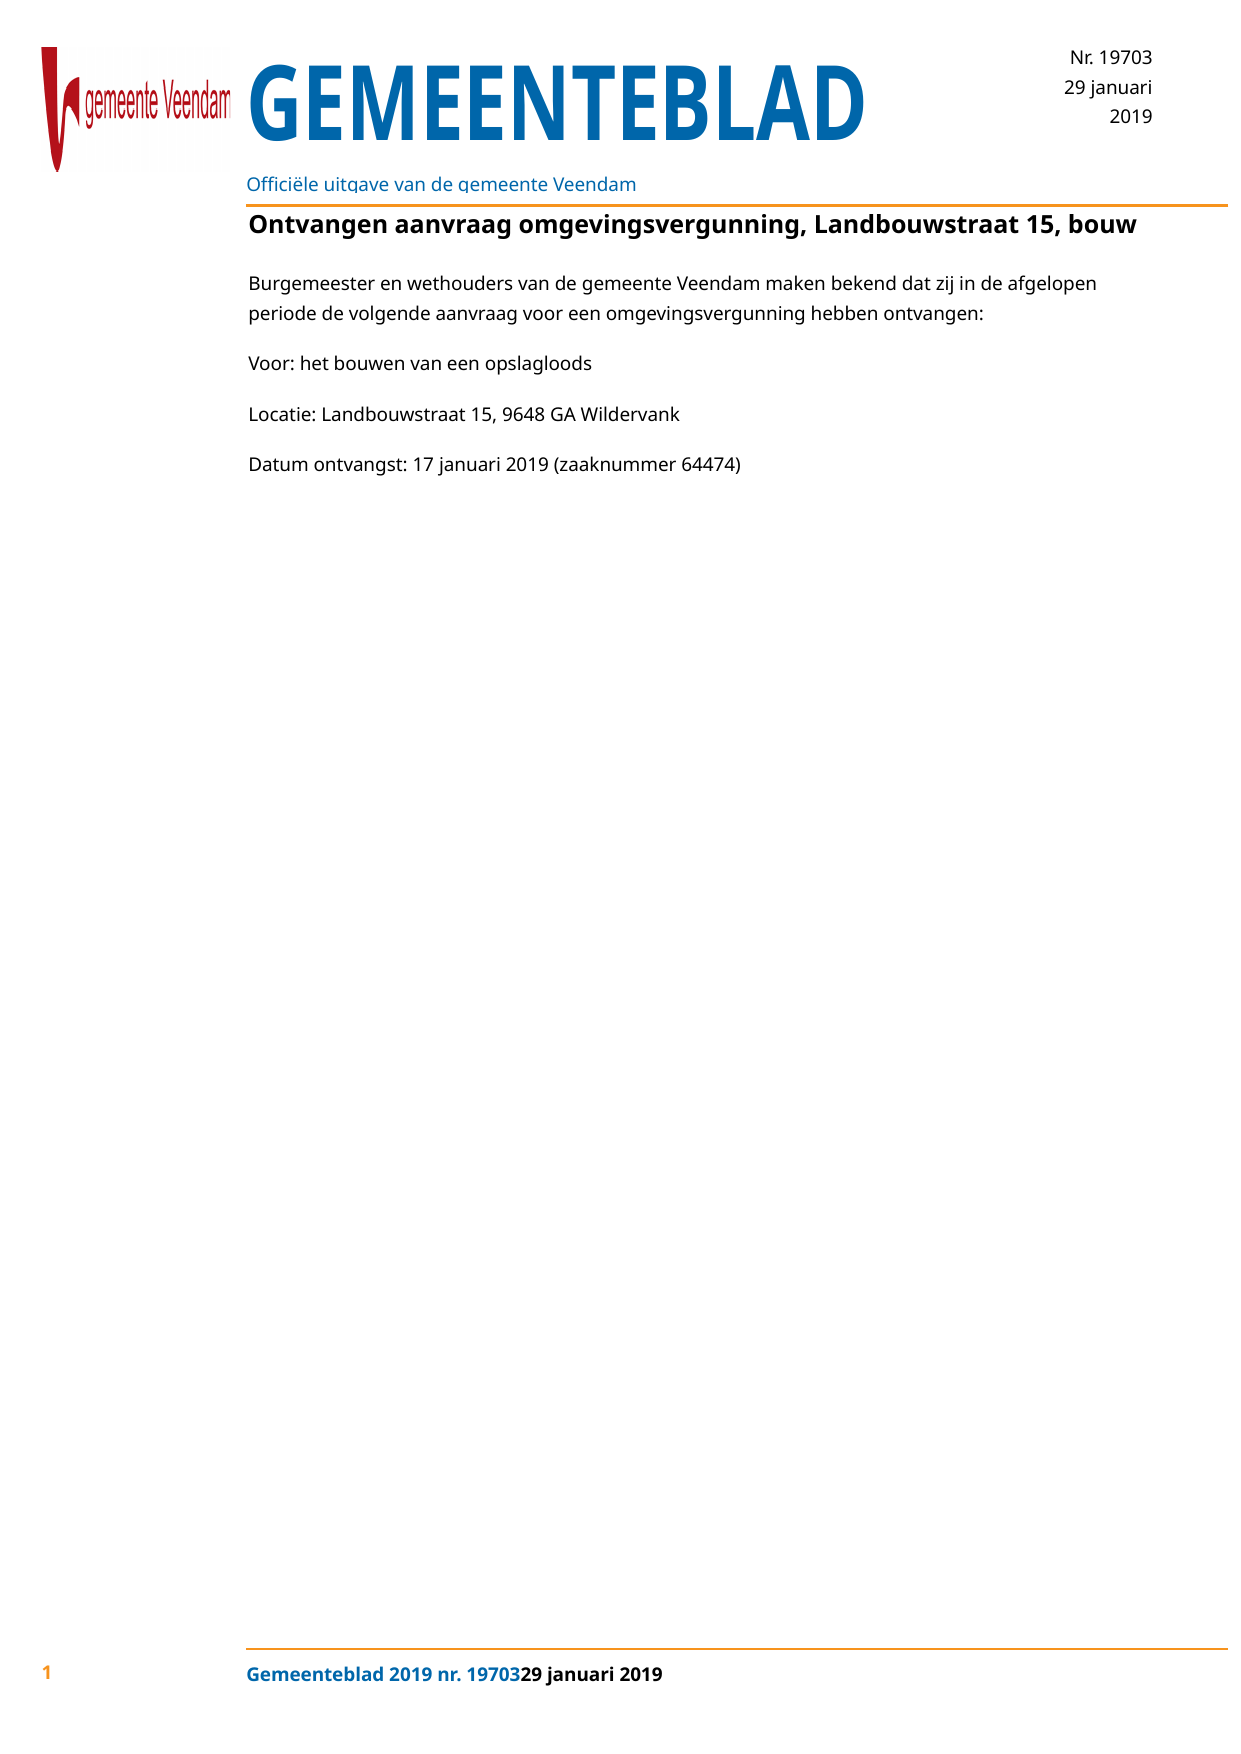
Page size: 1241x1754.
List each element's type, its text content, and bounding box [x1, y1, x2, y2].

text Locatie: Landbouwstraat 15, 9648 GA Wildervank [248, 401, 1152, 426]
text Voor: het bouwen van een opslagloods [248, 350, 1152, 376]
picture [41, 47, 231, 172]
text Burgemeester en wethouders van de gemeente Veendam maken bekend dat zij in de afgelopen periode de volgende aanvraag voor een omgevingsvergunning hebben ontvangen: [248, 270, 1152, 326]
text Datum ontvangst: 17 januari 2019 (zaaknummer 64474) [248, 451, 1152, 477]
text Ontvangen aanvraag omgevingsvergunning, Landbouwstraat 15, bouw [248, 207, 1152, 241]
